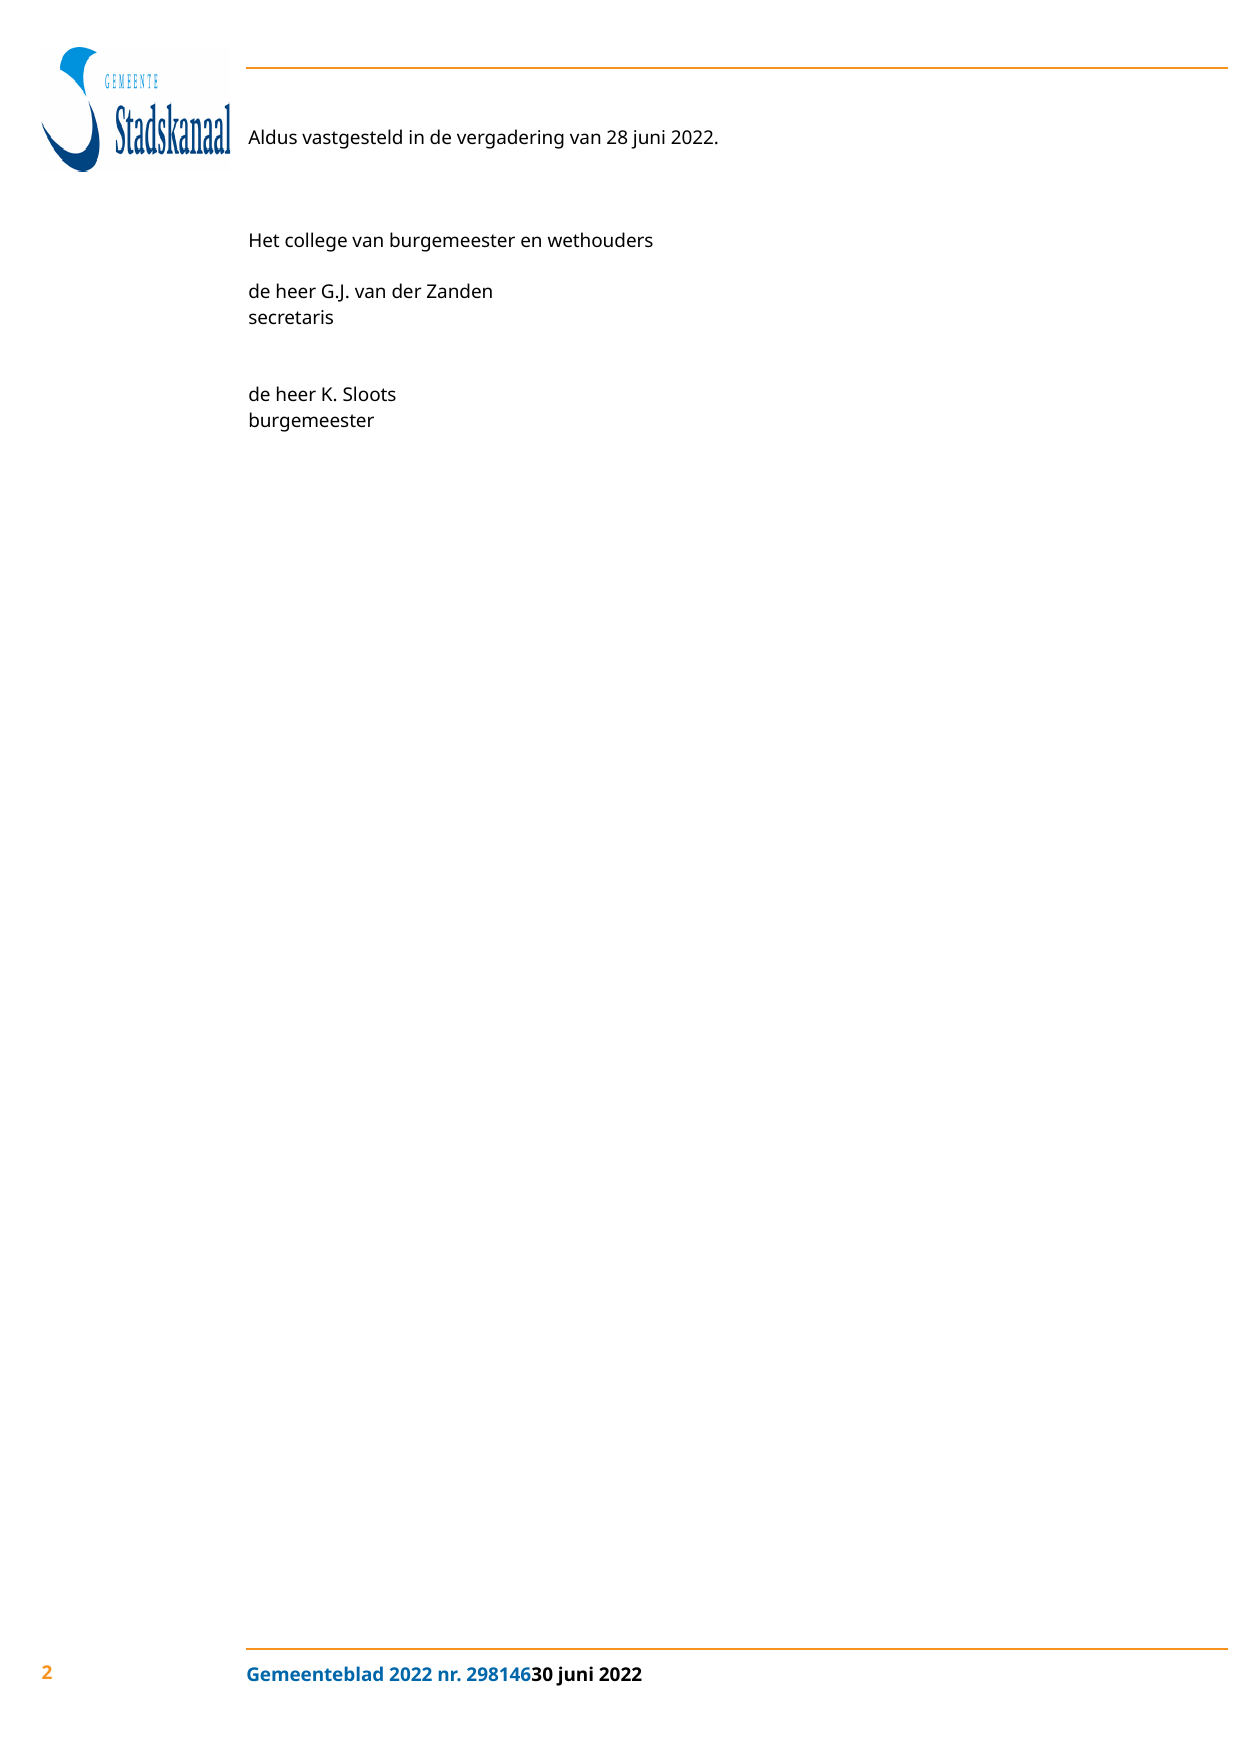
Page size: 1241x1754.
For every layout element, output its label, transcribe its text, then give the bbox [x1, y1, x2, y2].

text de heer K. Sloots [248, 382, 1152, 407]
picture [41, 47, 231, 172]
text Aldus vastgesteld in de vergadering van 28 juni 2022. [248, 124, 1152, 150]
text burgemeester [248, 407, 1152, 433]
text Het college van burgemeester en wethouders [248, 227, 1152, 253]
text de heer G.J. van der Zanden [248, 279, 1152, 304]
text secretaris [248, 304, 1152, 330]
